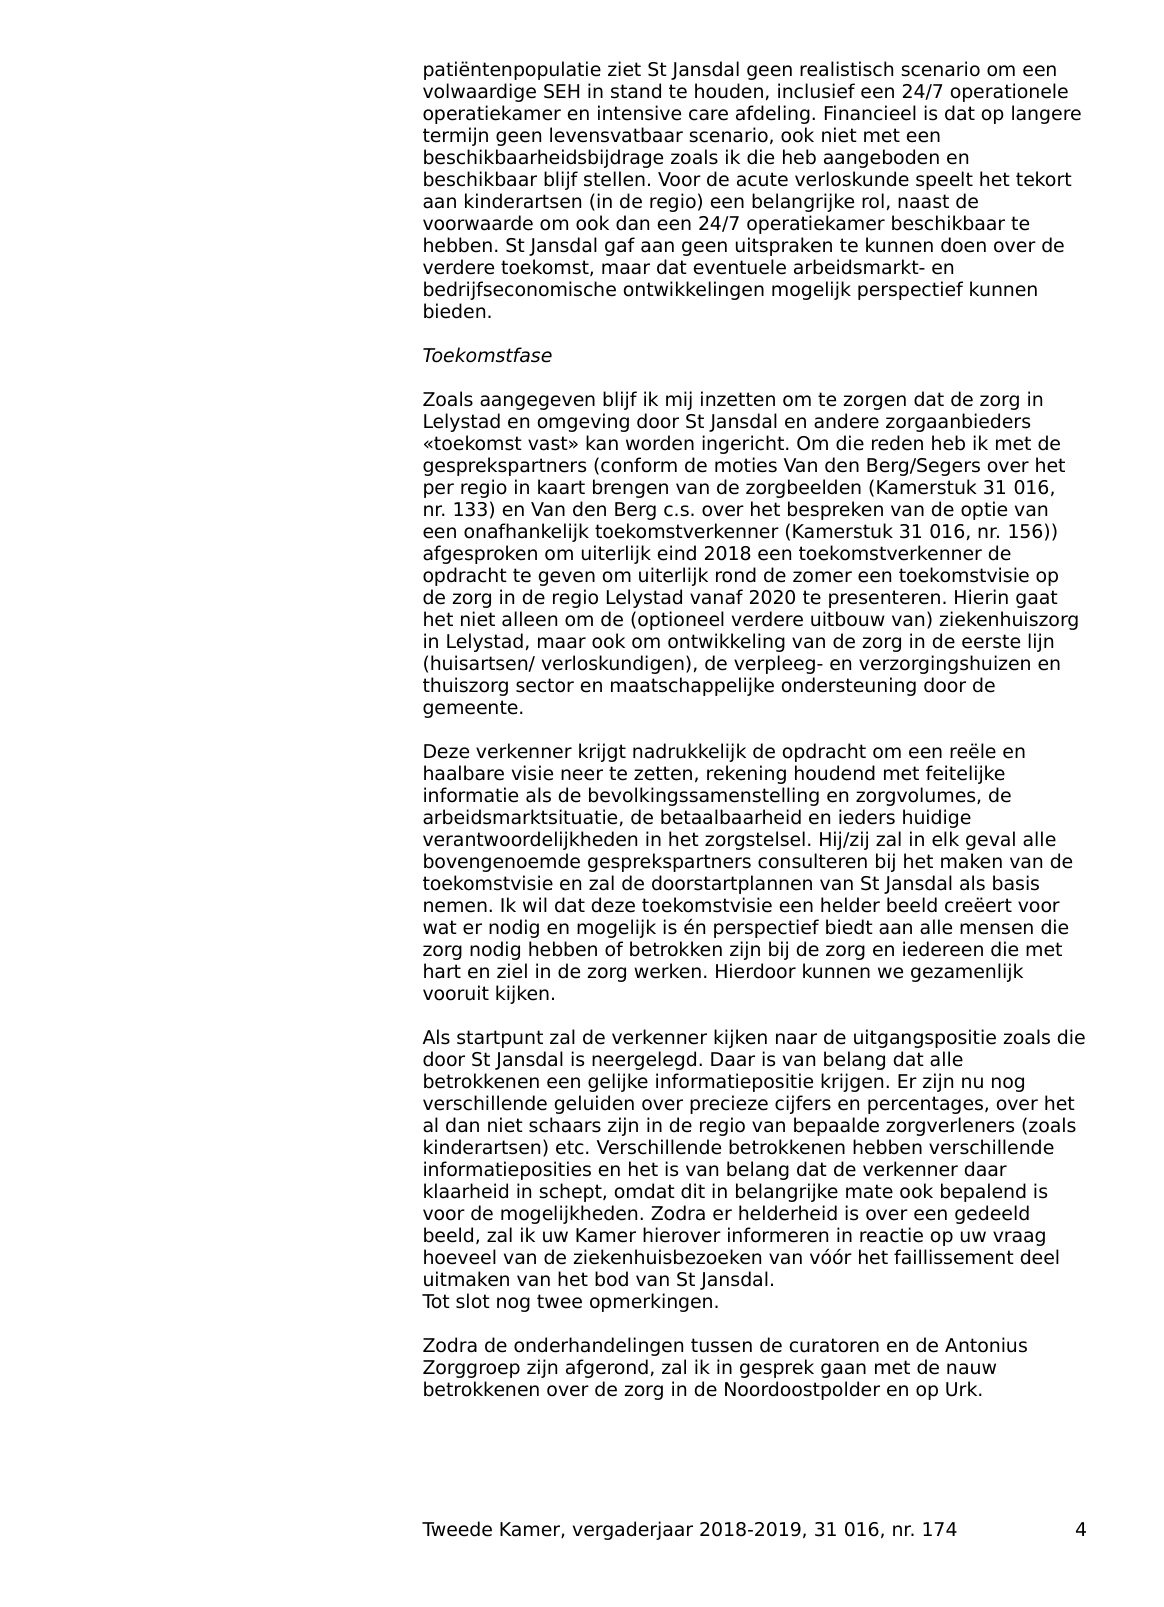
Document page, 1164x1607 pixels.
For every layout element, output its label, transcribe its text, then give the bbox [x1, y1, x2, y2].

text Tot slot nog twee opmerkingen. [422, 1291, 1087, 1313]
text Als startpunt zal de verkenner kijken naar de uitgangspositie zoals die door St Jansdal is neergelegd. Daar is van belang dat alle betrokkenen een gelijke informatiepositie krijgen. Er zijn nu nog verschillende geluiden over precieze cijfers en percentages, over het al dan niet schaars zijn in de regio van bepaalde zorgverleners (zoals kinderartsen) etc. Verschillende betrokkenen hebben verschillende informatieposities en het is van belang dat de verkenner daar klaarheid in schept, omdat dit in belangrijke mate ook bepalend is voor de mogelijkheden. Zodra er helderheid is over een gedeeld beeld, zal ik uw Kamer hierover informeren in reactie op uw vraag hoeveel van de ziekenhuisbezoeken van vóór het faillissement deel uitmaken van het bod van St Jansdal. [422, 1027, 1087, 1291]
text Zoals aangegeven blijf ik mij inzetten om te zorgen dat de zorg in Lelystad en omgeving door St Jansdal en andere zorgaanbieders «toekomst vast» kan worden ingericht. Om die reden heb ik met de gesprekspartners (conform de moties Van den Berg/Segers over het per regio in kaart brengen van de zorgbeelden (Kamerstuk 31 016, nr. 133) en Van den Berg c.s. over het bespreken van de optie van een onafhankelijk toekomstverkenner (Kamerstuk 31 016, nr. 156)) afgesproken om uiterlijk eind 2018 een toekomstverkenner de opdracht te geven om uiterlijk rond de zomer een toekomstvisie op de zorg in de regio Lelystad vanaf 2020 te presenteren. Hierin gaat het niet alleen om de (optioneel verdere uitbouw van) ziekenhuiszorg in Lelystad, maar ook om ontwikkeling van de zorg in de eerste lijn (huisartsen/ verloskundigen), de verpleeg- en verzorgingshuizen en thuiszorg sector en maatschappelijke ondersteuning door de gemeente. [422, 389, 1087, 719]
text Zodra de onderhandelingen tussen de curatoren en de Antonius Zorggroep zijn afgerond, zal ik in gesprek gaan met de nauw betrokkenen over de zorg in de Noordoostpolder en op Urk. [422, 1335, 1087, 1401]
subtitle Toekomstfase [422, 345, 1087, 367]
text patiëntenpopulatie ziet St Jansdal geen realistisch scenario om een volwaardige SEH in stand te houden, inclusief een 24/7 operationele operatiekamer en intensive care afdeling. Financieel is dat op langere termijn geen levensvatbaar scenario, ook niet met een beschikbaarheidsbijdrage zoals ik die heb aangeboden en beschikbaar blijf stellen. Voor de acute verloskunde speelt het tekort aan kinderartsen (in de regio) een belangrijke rol, naast de voorwaarde om ook dan een 24/7 operatiekamer beschikbaar te hebben. St Jansdal gaf aan geen uitspraken te kunnen doen over de verdere toekomst, maar dat eventuele arbeidsmarkt- en bedrijfseconomische ontwikkelingen mogelijk perspectief kunnen bieden. [422, 59, 1087, 323]
text Deze verkenner krijgt nadrukkelijk de opdracht om een reële en haalbare visie neer te zetten, rekening houdend met feitelijke informatie als de bevolkingssamenstelling en zorgvolumes, de arbeidsmarktsituatie, de betaalbaarheid en ieders huidige verantwoordelijkheden in het zorgstelsel. Hij/zij zal in elk geval alle bovengenoemde gesprekspartners consulteren bij het maken van de toekomstvisie en zal de doorstartplannen van St Jansdal als basis nemen. Ik wil dat deze toekomstvisie een helder beeld creëert voor wat er nodig en mogelijk is én perspectief biedt aan alle mensen die zorg nodig hebben of betrokken zijn bij de zorg en iedereen die met hart en ziel in de zorg werken. Hierdoor kunnen we gezamenlijk vooruit kijken. [422, 741, 1087, 1005]
